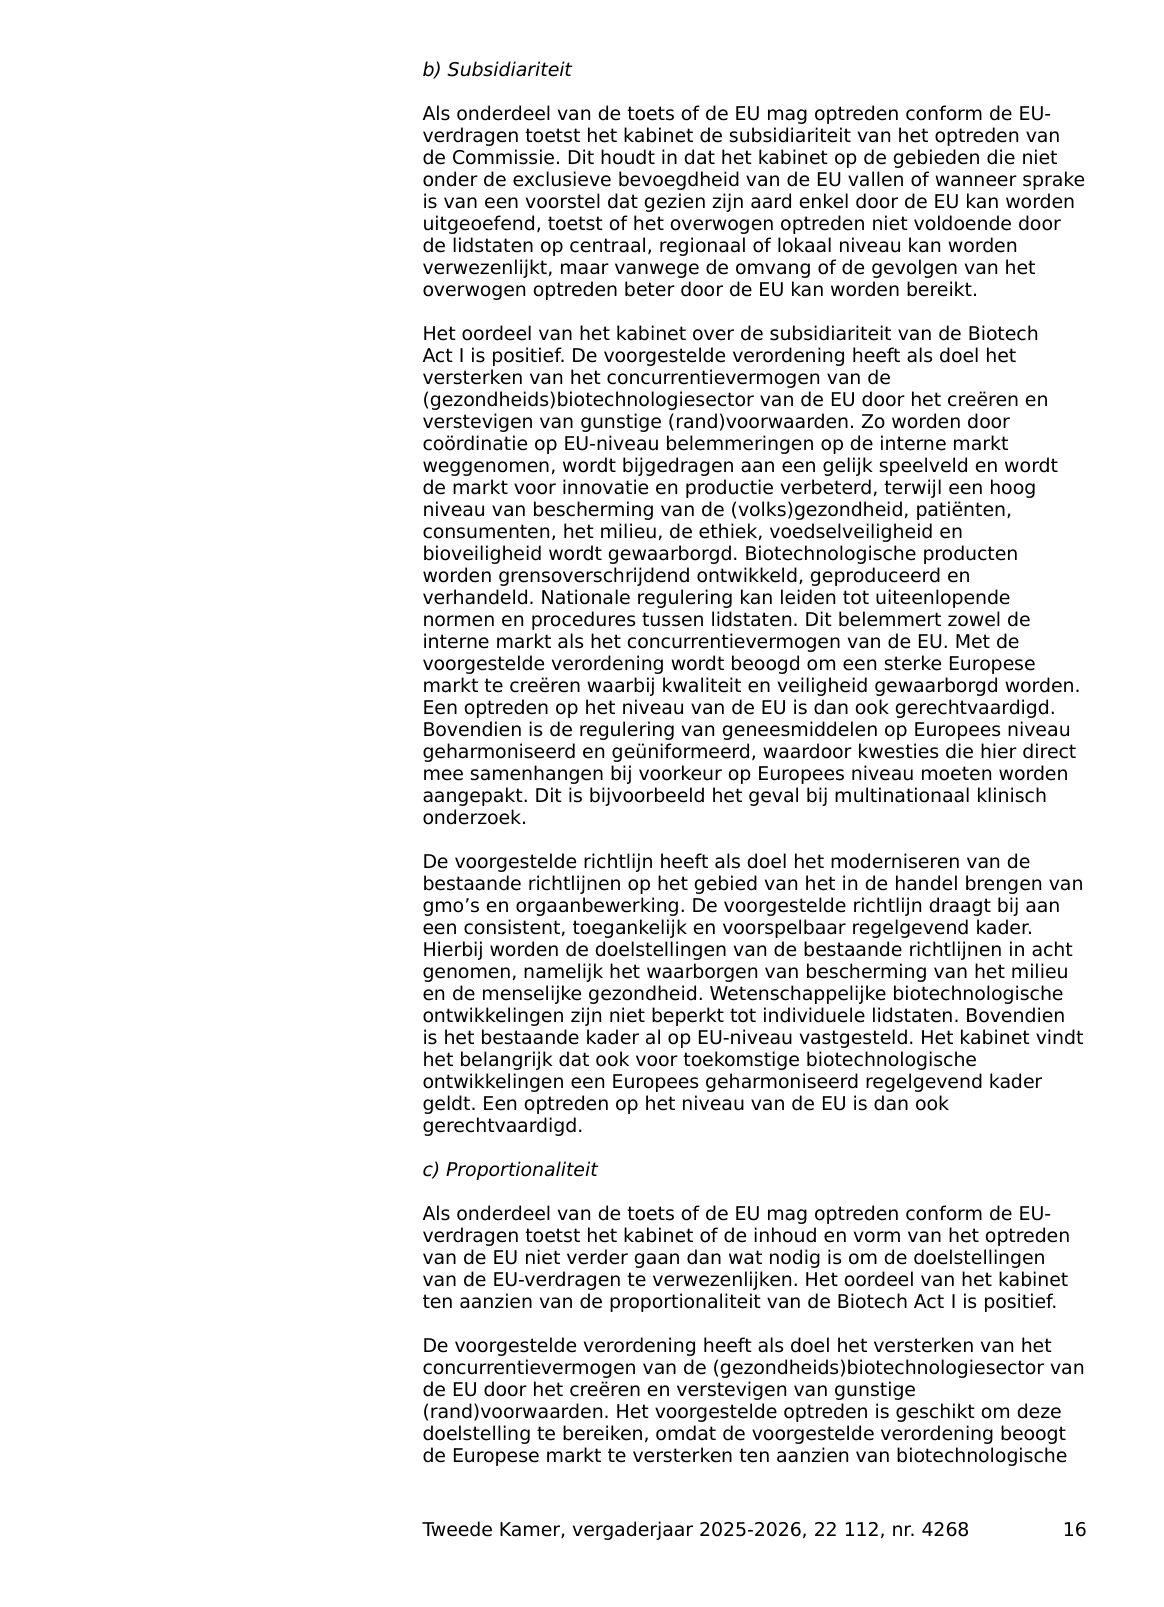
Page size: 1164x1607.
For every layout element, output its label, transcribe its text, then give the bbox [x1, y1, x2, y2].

text Als onderdeel van de toets of de EU mag optreden conform de EU-verdragen toetst het kabinet de subsidiariteit van het optreden van de Commissie. Dit houdt in dat het kabinet op de gebieden die niet onder de exclusieve bevoegdheid van de EU vallen of wanneer sprake is van een voorstel dat gezien zijn aard enkel door de EU kan worden uitgeoefend, toetst of het overwogen optreden niet voldoende door de lidstaten op centraal, regionaal of lokaal niveau kan worden verwezenlijkt, maar vanwege de omvang of de gevolgen van het overwogen optreden beter door de EU kan worden bereikt. [422, 103, 1087, 301]
text Als onderdeel van de toets of de EU mag optreden conform de EU-verdragen toetst het kabinet of de inhoud en vorm van het optreden van de EU niet verder gaan dan wat nodig is om de doelstellingen van de EU-verdragen te verwezenlijken. Het oordeel van het kabinet ten aanzien van de proportionaliteit van de Biotech Act I is positief. [422, 1203, 1087, 1313]
subtitle c) Proportionaliteit [422, 1159, 1087, 1181]
text De voorgestelde richtlijn heeft als doel het moderniseren van de bestaande richtlijnen op het gebied van het in de handel brengen van gmo’s en orgaanbewerking. De voorgestelde richtlijn draagt bij aan een consistent, toegankelijk en voorspelbaar regelgevend kader. Hierbij worden de doelstellingen van de bestaande richtlijnen in acht genomen, namelijk het waarborgen van bescherming van het milieu en de menselijke gezondheid. Wetenschappelijke biotechnologische ontwikkelingen zijn niet beperkt tot individuele lidstaten. Bovendien is het bestaande kader al op EU-niveau vastgesteld. Het kabinet vindt het belangrijk dat ook voor toekomstige biotechnologische ontwikkelingen een Europees geharmoniseerd regelgevend kader geldt. Een optreden op het niveau van de EU is dan ook gerechtvaardigd. [422, 851, 1087, 1137]
subtitle b) Subsidiariteit [422, 59, 1087, 81]
text De voorgestelde verordening heeft als doel het versterken van het concurrentievermogen van de (gezondheids)biotechnologiesector van de EU door het creëren en verstevigen van gunstige (rand)voorwaarden. Het voorgestelde optreden is geschikt om deze doelstelling te bereiken, omdat de voorgestelde verordening beoogt de Europese markt te versterken ten aanzien van biotechnologische [422, 1335, 1087, 1467]
text Het oordeel van het kabinet over de subsidiariteit van de Biotech Act I is positief. De voorgestelde verordening heeft als doel het versterken van het concurrentievermogen van de (gezondheids)biotechnologiesector van de EU door het creëren en verstevigen van gunstige (rand)voorwaarden. Zo worden door coördinatie op EU-niveau belemmeringen op de interne markt weggenomen, wordt bijgedragen aan een gelijk speelveld en wordt de markt voor innovatie en productie verbeterd, terwijl een hoog niveau van bescherming van de (volks)gezondheid, patiënten, consumenten, het milieu, de ethiek, voedselveiligheid en bioveiligheid wordt gewaarborgd. Biotechnologische producten worden grensoverschrijdend ontwikkeld, geproduceerd en verhandeld. Nationale regulering kan leiden tot uiteenlopende normen en procedures tussen lidstaten. Dit belemmert zowel de interne markt als het concurrentievermogen van de EU. Met de voorgestelde verordening wordt beoogd om een sterke Europese markt te creëren waarbij kwaliteit en veiligheid gewaarborgd worden. Een optreden op het niveau van de EU is dan ook gerechtvaardigd. Bovendien is de regulering van geneesmiddelen op Europees niveau geharmoniseerd en geüniformeerd, waardoor kwesties die hier direct mee samenhangen bij voorkeur op Europees niveau moeten worden aangepakt. Dit is bijvoorbeeld het geval bij multinationaal klinisch onderzoek. [422, 323, 1087, 829]
